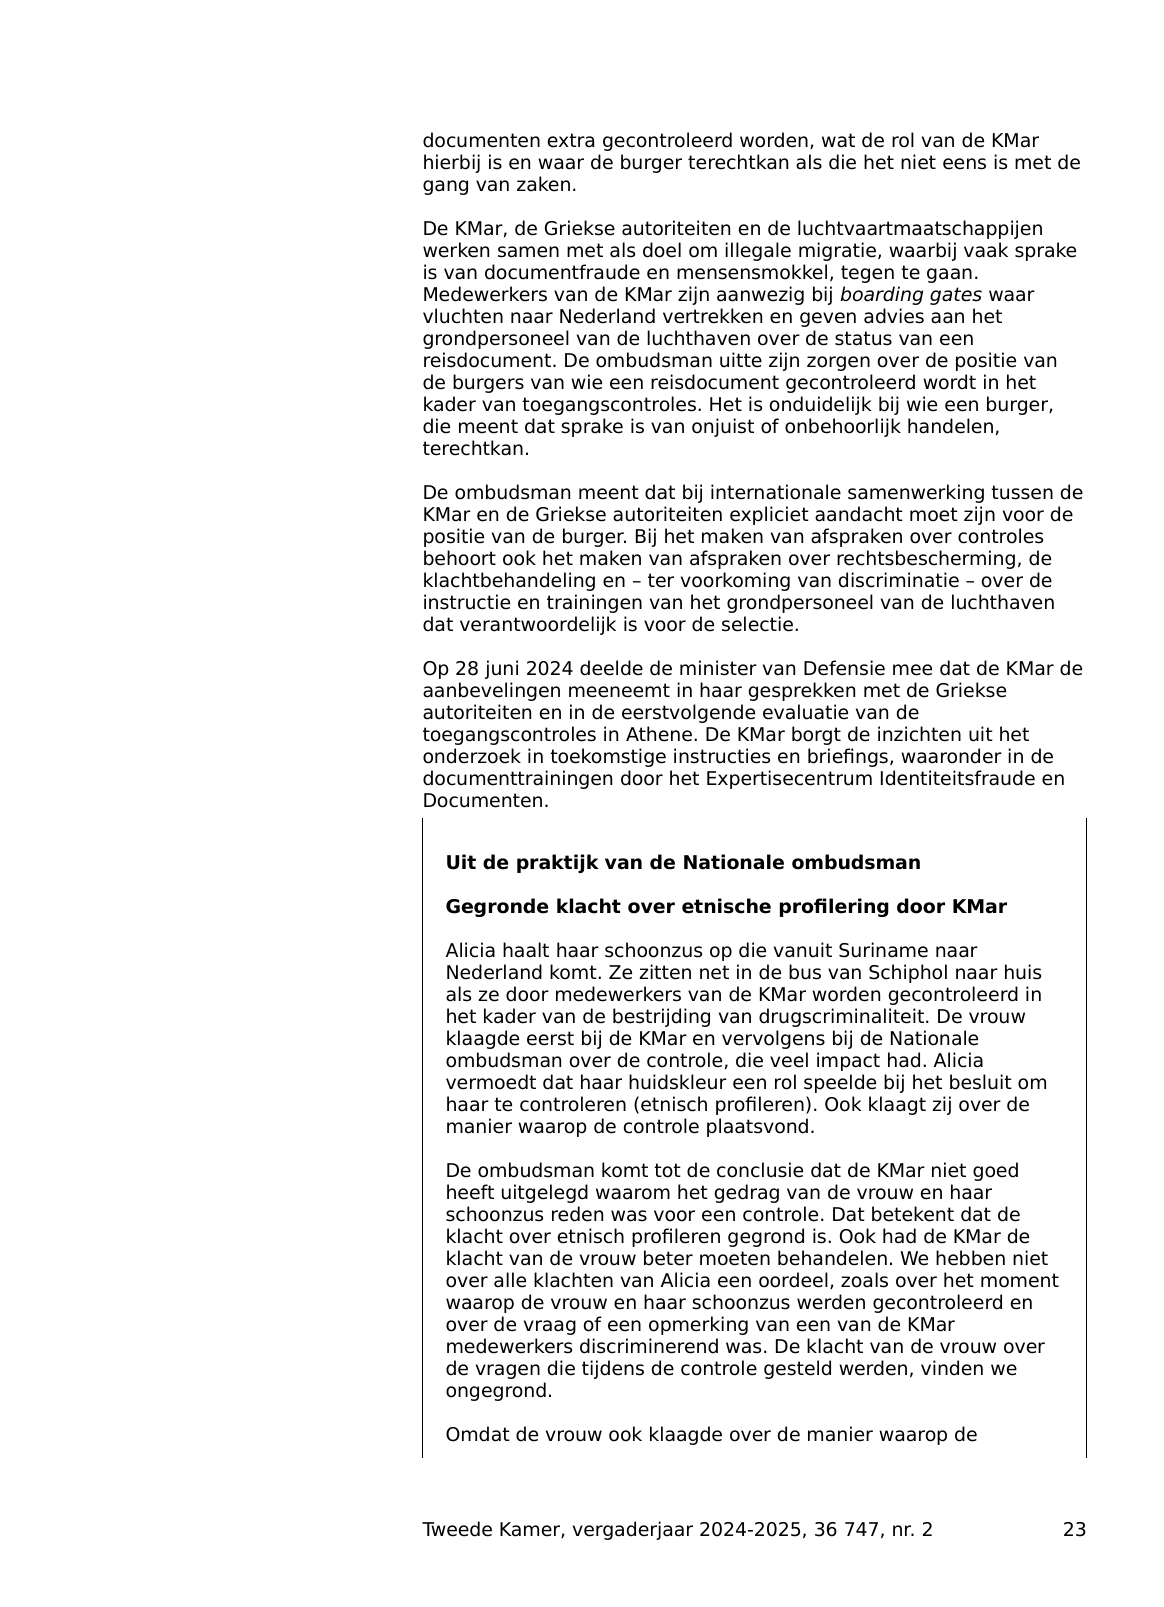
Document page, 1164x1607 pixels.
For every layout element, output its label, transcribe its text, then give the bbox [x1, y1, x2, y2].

text Op 28 juni 2024 deelde de minister van Defensie mee dat de KMar de aanbevelingen meeneemt in haar gesprekken met de Griekse autoriteiten en in de eerstvolgende evaluatie van de toegangscontroles in Athene. De KMar borgt de inzichten uit het onderzoek in toekomstige instructies en briefings, waaronder in de documenttrainingen door het Expertisecentrum Identiteitsfraude en Documenten. [422, 658, 1087, 812]
text De ombudsman meent dat bij internationale samenwerking tussen de KMar en de Griekse autoriteiten expliciet aandacht moet zijn voor de positie van de burger. Bij het maken van afspraken over controles behoort ook het maken van afspraken over rechtsbescherming, de klachtbehandeling en – ter voorkoming van discriminatie – over de instructie en trainingen van het grondpersoneel van de luchthaven dat verantwoordelijk is voor de selectie. [422, 482, 1087, 636]
table_header Uit de praktijk van de Nationale ombudsman Gegronde klacht over etnische profilering door KMar Alicia haalt haar schoonzus op die vanuit Suriname naar Nederland komt. Ze zitten net in de bus van Schiphol naar huis als ze door medewerkers van de KMar worden gecontroleerd in het kader van de bestrijding van drugscriminaliteit. De vrouw klaagde eerst bij de KMar en vervolgens bij de Nationale ombudsman over de controle, die veel impact had. Alicia vermoedt dat haar huidskleur een rol speelde bij het besluit om haar te controleren (etnisch profileren). Ook klaagt zij over de manier waarop de controle plaatsvond. De ombudsman komt tot de conclusie dat de KMar niet goed heeft uitgelegd waarom het gedrag van de vrouw en haar schoonzus reden was voor een controle. Dat betekent dat de klacht over etnisch profileren gegrond is. Ook had de KMar de klacht van de vrouw beter moeten behandelen. We hebben niet over alle klachten van Alicia een oordeel, zoals over het moment waarop de vrouw en haar schoonzus werden gecontroleerd en over de vraag of een opmerking van een van de KMar medewerkers discriminerend was. De klacht van de vrouw over de vragen die tijdens de controle gesteld werden, vinden we ongegrond. Omdat de vrouw ook klaagde over de manier waarop de [423, 818, 1086, 1458]
text De KMar, de Griekse autoriteiten en de luchtvaartmaatschappijen werken samen met als doel om illegale migratie, waarbij vaak sprake is van documentfraude en mensensmokkel, tegen te gaan. Medewerkers van de KMar zijn aanwezig bij boarding gates waar vluchten naar Nederland vertrekken en geven advies aan het grondpersoneel van de luchthaven over de status van een reisdocument. De ombudsman uitte zijn zorgen over de positie van de burgers van wie een reisdocument gecontroleerd wordt in het kader van toegangscontroles. Het is onduidelijk bij wie een burger, die meent dat sprake is van onjuist of onbehoorlijk handelen, terechtkan. [422, 218, 1087, 460]
text documenten extra gecontroleerd worden, wat de rol van de KMar hierbij is en waar de burger terechtkan als die het niet eens is met de gang van zaken. [422, 130, 1087, 196]
